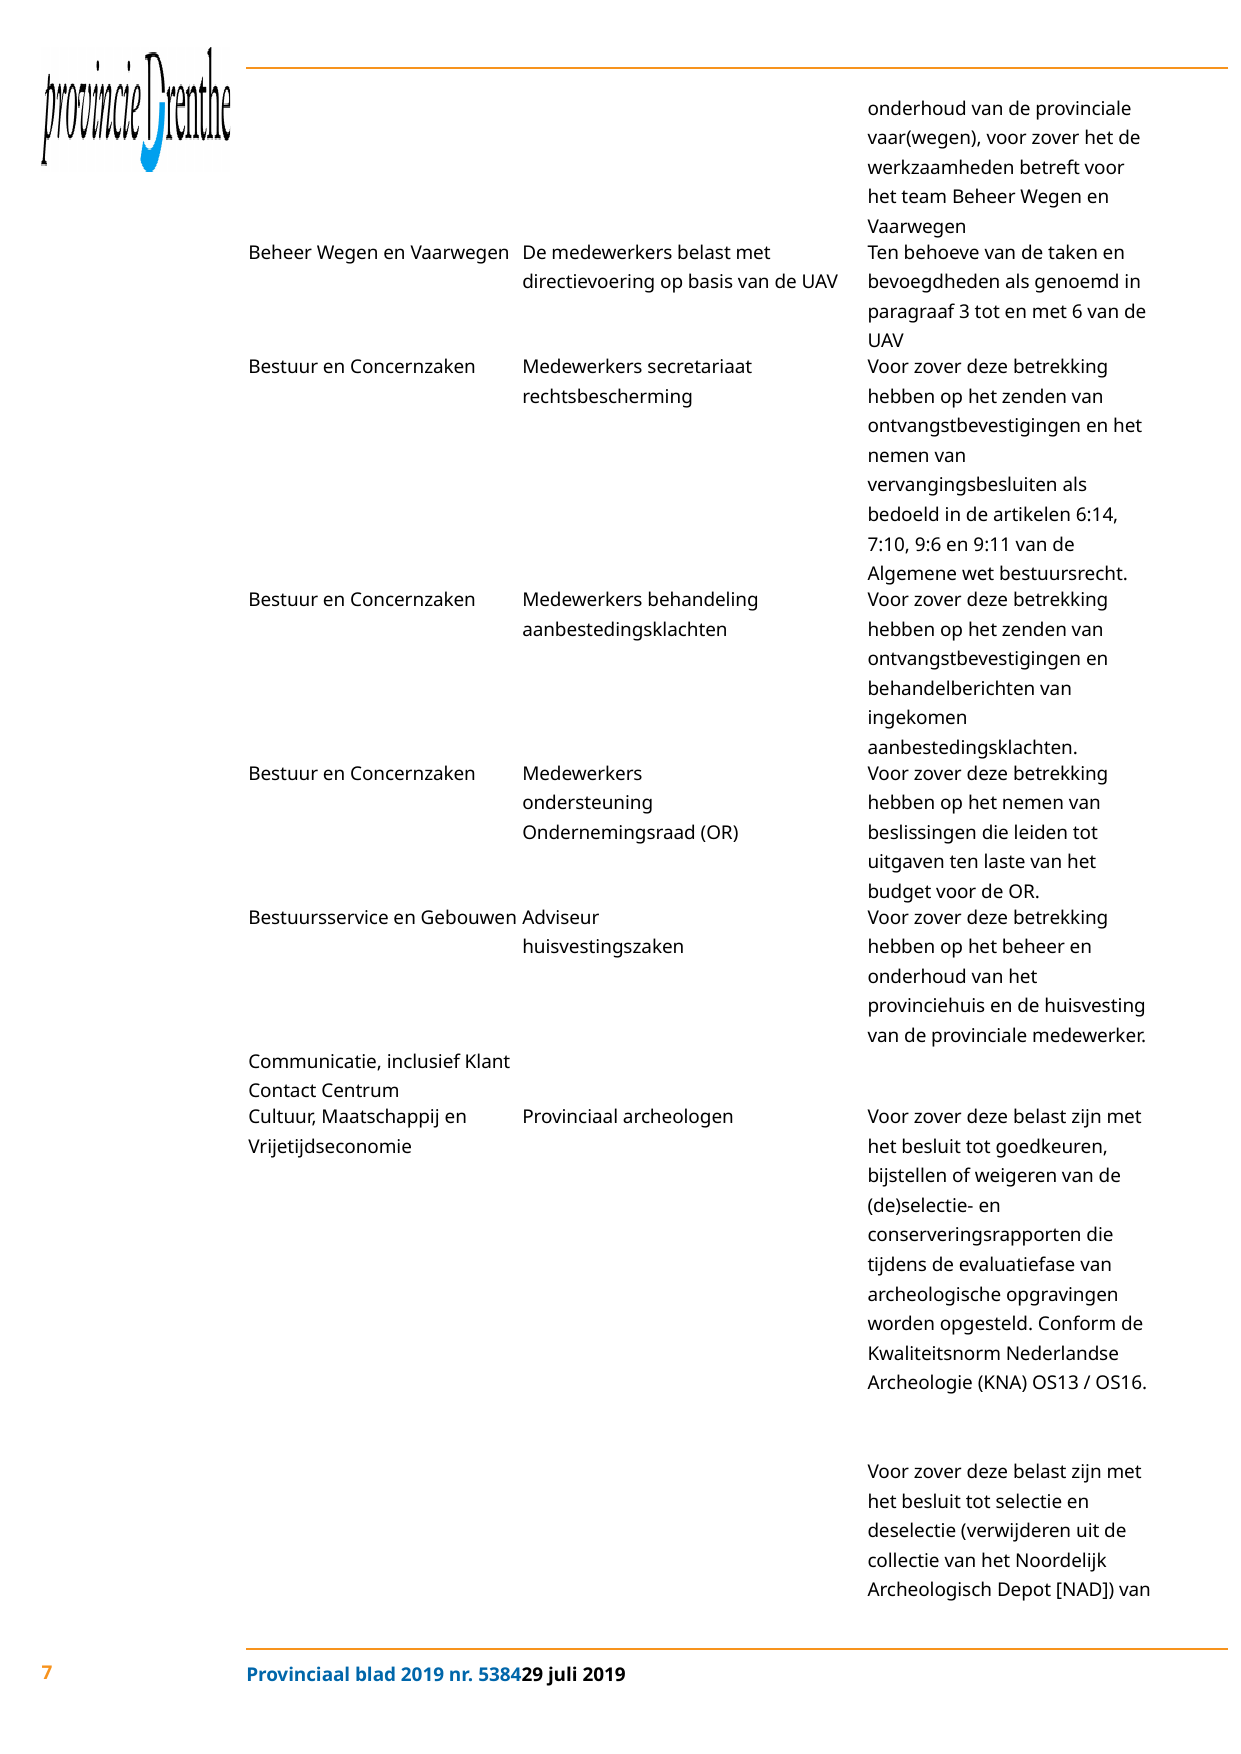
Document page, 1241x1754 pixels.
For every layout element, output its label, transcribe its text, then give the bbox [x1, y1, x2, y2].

table_cell Voor zover deze betrekking hebben op het beheer en onderhoud van het provinciehuis en de huisvesting van de provinciale medewerker. [867, 904, 1152, 1048]
table_cell De medewerkers belast met directievoering op basis van de UAV [522, 239, 867, 353]
table_cell Bestuur en Concernzaken [248, 353, 522, 586]
table_cell Bestuursservice en Gebouwen [248, 904, 522, 1048]
table_cell Voor zover deze betrekking hebben op het zenden van ontvangstbevestigingen en het nemen van vervangingsbesluiten als bedoeld in de artikelen 6:14, 7:10, 9:6 en 9:11 van de Algemene wet bestuursrecht. [867, 353, 1152, 586]
table_cell Medewerkers secretariaat rechtsbescherming [522, 353, 867, 586]
table_cell Voor zover deze betrekking hebben op het zenden van ontvangstbevestigingen en behandelberichten van ingekomen aanbestedingsklachten. [867, 586, 1152, 760]
table_cell Adviseur huisvestingszaken [522, 904, 867, 1048]
table_cell Medewerkers ondersteuning Ondernemingsraad (OR) [522, 760, 867, 904]
table_cell onderhoud van de provinciale vaar(wegen), voor zover het de werkzaamheden betreft voor het team Beheer Wegen en Vaarwegen [867, 95, 1152, 239]
table_cell Communicatie, inclusief Klant Contact Centrum [248, 1048, 522, 1103]
table_cell Medewerkers behandeling aanbestedingsklachten [522, 586, 867, 760]
table_cell Ten behoeve van de taken en bevoegdheden als genoemd in paragraaf 3 tot en met 6 van de UAV [867, 239, 1152, 353]
table_cell Voor zover deze belast zijn met het besluit tot goedkeuren, bijstellen of weigeren van de (de)selectie- en conserveringsrapporten die tijdens de evaluatiefase van archeologische opgravingen worden opgesteld. Conform de Kwaliteitsnorm Nederlandse Archeologie (KNA) OS13 / OS16. Voor zover deze belast zijn met het besluit tot selectie en deselectie (verwijderen uit de collectie van het Noordelijk Archeologisch Depot [NAD]) van [867, 1103, 1152, 1602]
table_cell Bestuur en Concernzaken [248, 760, 522, 904]
picture [41, 47, 231, 172]
table_cell Bestuur en Concernzaken [248, 586, 522, 760]
table_cell [248, 95, 522, 239]
table_cell Provinciaal archeologen [522, 1103, 867, 1602]
table_cell [867, 1048, 1152, 1103]
table_cell Beheer Wegen en Vaarwegen [248, 239, 522, 353]
table_cell Cultuur, Maatschappij en Vrijetijdseconomie [248, 1103, 522, 1602]
table_cell Voor zover deze betrekking hebben op het nemen van beslissingen die leiden tot uitgaven ten laste van het budget voor de OR. [867, 760, 1152, 904]
table_cell [522, 95, 867, 239]
table_cell [522, 1048, 867, 1103]
